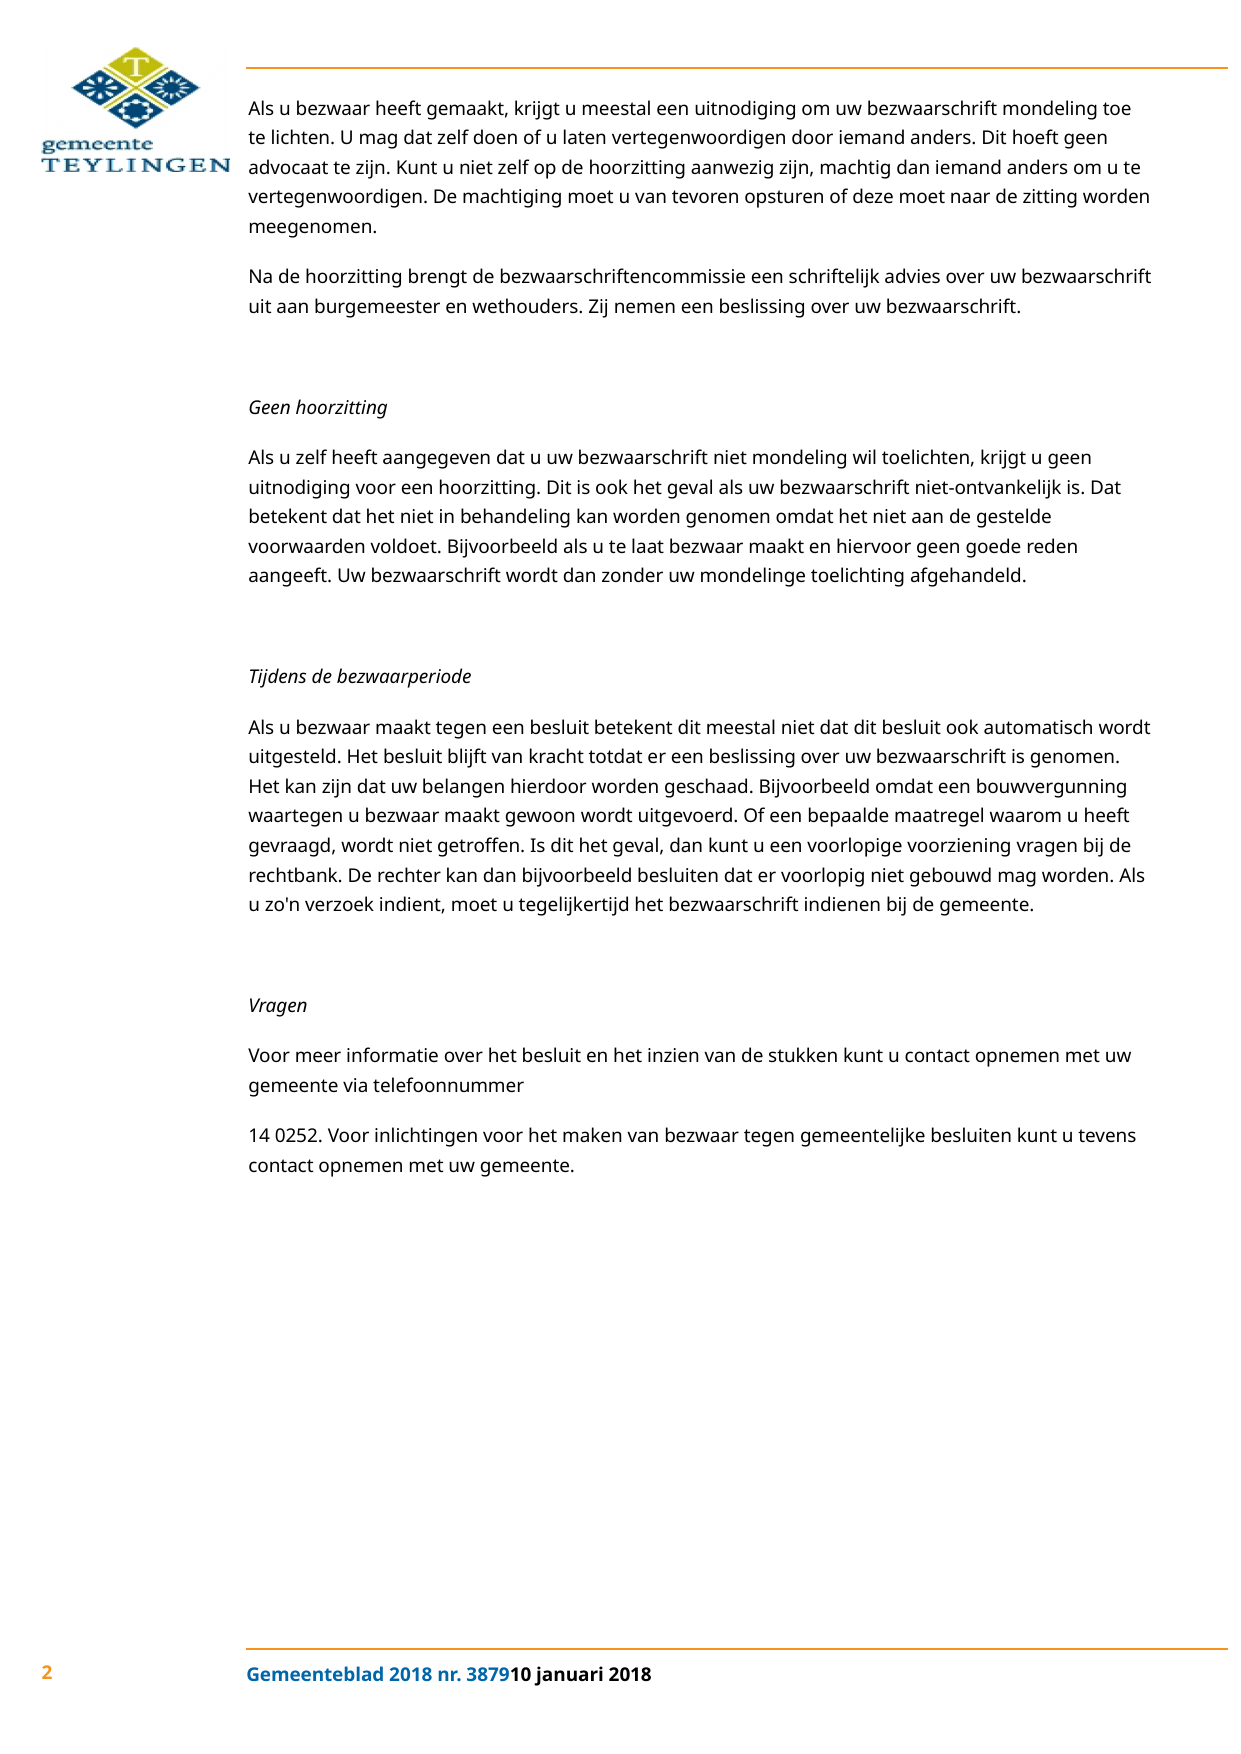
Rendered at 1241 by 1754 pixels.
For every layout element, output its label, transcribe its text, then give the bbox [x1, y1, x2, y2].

text Geen hoorzitting [248, 394, 1152, 420]
picture [41, 47, 231, 172]
text Als u zelf heeft aangegeven dat u uw bezwaarschrift niet mondeling wil toelichten, krijgt u geen uitnodiging voor een hoorzitting. Dit is ook het geval als uw bezwaarschrift niet-ontvankelijk is. Dat betekent dat het niet in behandeling kan worden genomen omdat het niet aan de gestelde voorwaarden voldoet. Bijvoorbeeld als u te laat bezwaar maakt en hiervoor geen goede reden aangeeft. Uw bezwaarschrift wordt dan zonder uw mondelinge toelichting afgehandeld. [248, 444, 1152, 588]
text Voor meer informatie over het besluit en het inzien van de stukken kunt u contact opnemen met uw gemeente via telefoonnummer [248, 1043, 1152, 1098]
text Na de hoorzitting brengt de bezwaarschriftencommissie een schriftelijk advies over uw bezwaarschrift uit aan burgemeester en wethouders. Zij nemen een beslissing over uw bezwaarschrift. [248, 263, 1152, 319]
text Als u bezwaar maakt tegen een besluit betekent dit meestal niet dat dit besluit ook automatisch wordt uitgesteld. Het besluit blijft van kracht totdat er een beslissing over uw bezwaarschrift is genomen. Het kan zijn dat uw belangen hierdoor worden geschaad. Bijvoorbeeld omdat een bouwvergunning waartegen u bezwaar maakt gewoon wordt uitgevoerd. Of een bepaalde maatregel waarom u heeft gevraagd, wordt niet getroffen. Is dit het geval, dan kunt u een voorlopige voorziening vragen bij de rechtbank. De rechter kan dan bijvoorbeeld besluiten dat er voorlopig niet gebouwd mag worden. Als u zo'n verzoek indient, moet u tegelijkertijd het bezwaarschrift indienen bij de gemeente. [248, 714, 1152, 917]
text Als u bezwaar heeft gemaakt, krijgt u meestal een uitnodiging om uw bezwaarschrift mondeling toe te lichten. U mag dat zelf doen of u laten vertegenwoordigen door iemand anders. Dit hoeft geen advocaat te zijn. Kunt u niet zelf op de hoorzitting aanwezig zijn, machtig dan iemand anders om u te vertegenwoordigen. De machtiging moet u van tevoren opsturen of deze moet naar de zitting worden meegenomen. [248, 95, 1152, 239]
text Tijdens de bezwaarperiode [248, 663, 1152, 689]
text Vragen [248, 992, 1152, 1018]
text 14 0252. Voor inlichtingen voor het maken van bezwaar tegen gemeentelijke besluiten kunt u tevens contact opnemen met uw gemeente. [248, 1123, 1152, 1178]
